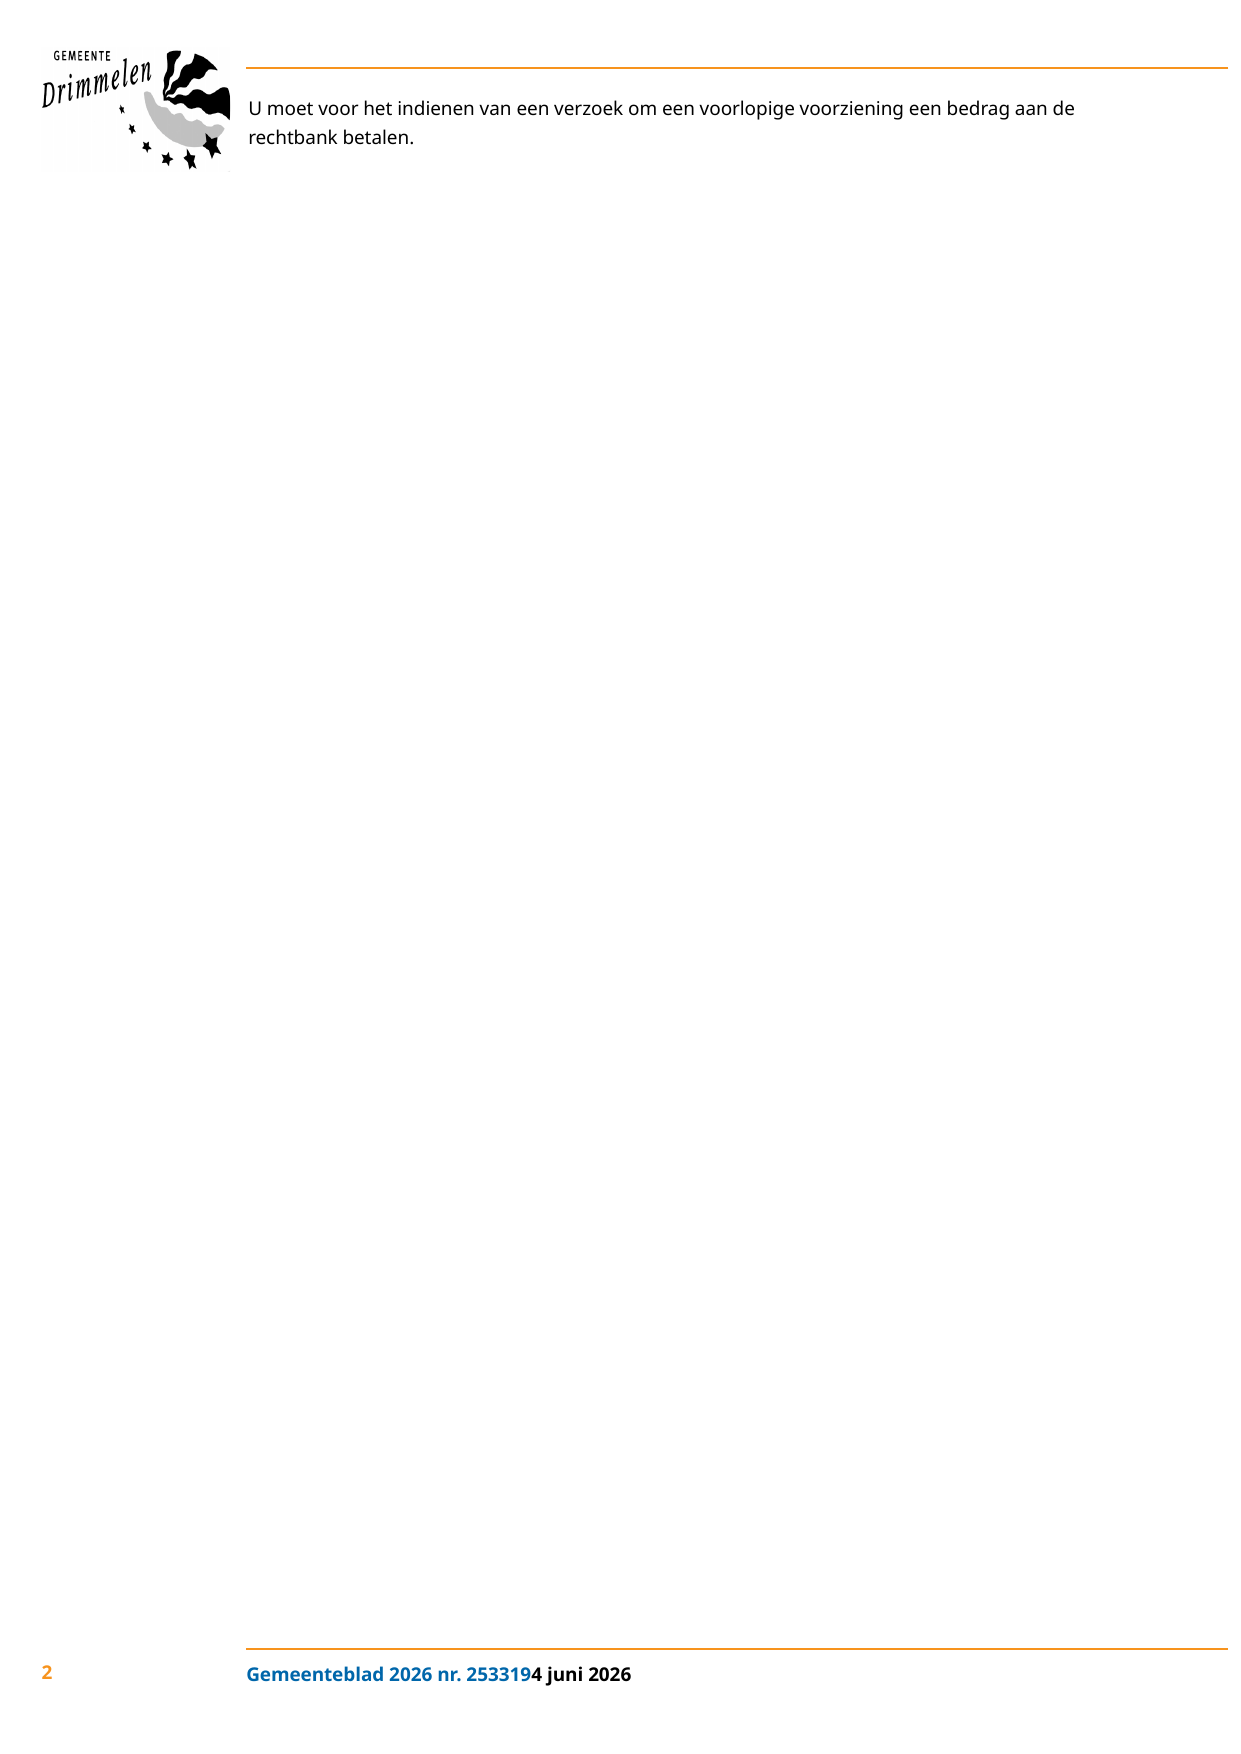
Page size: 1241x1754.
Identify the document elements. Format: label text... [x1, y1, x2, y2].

text U moet voor het indienen van een verzoek om een voorlopige voorziening een bedrag aan de rechtbank betalen. [248, 95, 1152, 150]
picture [41, 47, 231, 172]
